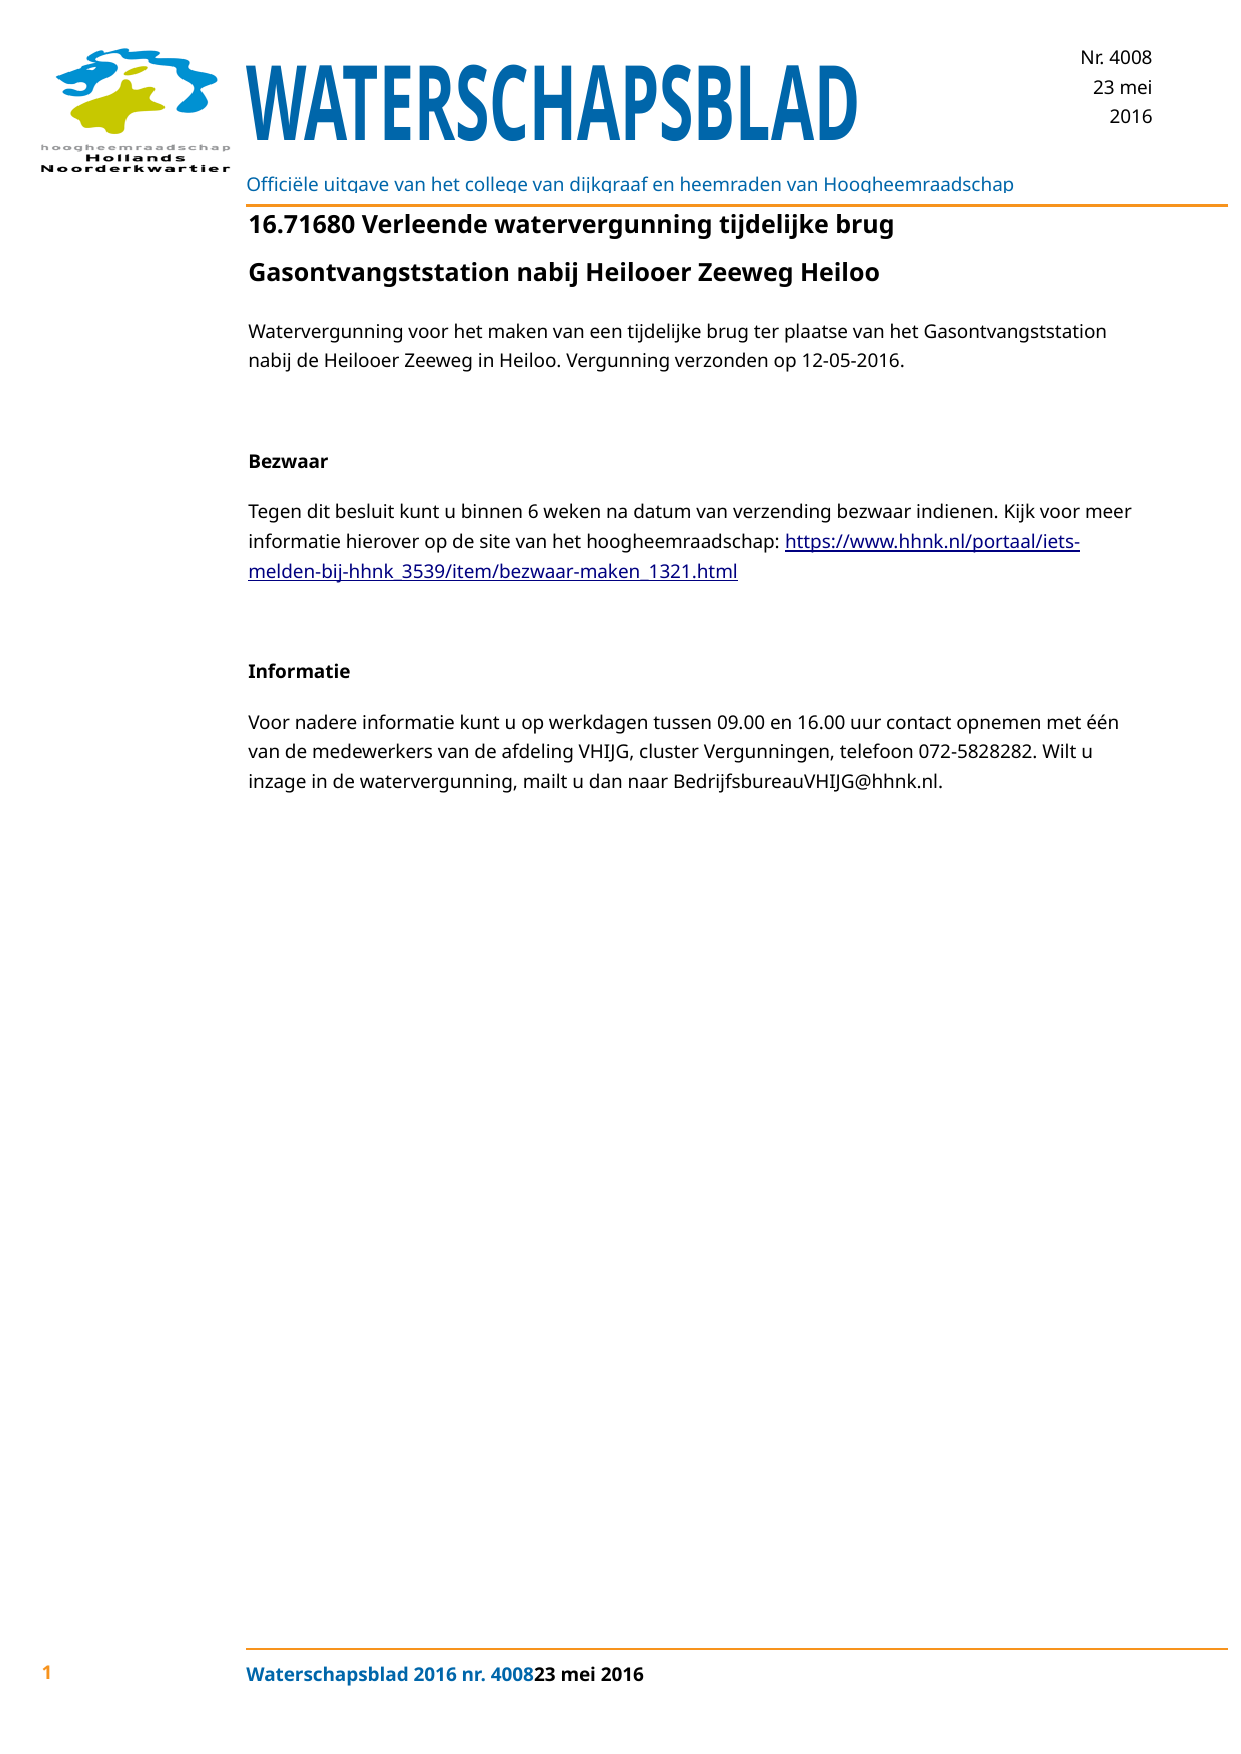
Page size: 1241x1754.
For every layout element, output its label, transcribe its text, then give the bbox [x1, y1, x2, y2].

text Watervergunning voor het maken van een tijdelijke brug ter plaatse van het Gasontvangststation nabij de Heilooer Zeeweg in Heiloo. Vergunning verzonden op 12-05-2016. [248, 318, 1152, 373]
text Tegen dit besluit kunt u binnen 6 weken na datum van verzending bezwaar indienen. Kijk voor meer informatie hierover op de site van het hoogheemraadschap: https://www.hhnk.nl/portaal/iets-melden-bij-hhnk_3539/item/bezwaar-maken_1321.html [248, 499, 1152, 584]
text Bezwaar [248, 448, 1152, 474]
text 16.71680 Verleende watervergunning tijdelijke brug Gasontvangststation nabij Heilooer Zeeweg Heiloo [248, 207, 1152, 288]
text Informatie [248, 659, 1152, 684]
text Voor nadere informatie kunt u op werkdagen tussen 09.00 en 16.00 uur contact opnemen met één van de medewerkers van de afdeling VHIJG, cluster Vergunningen, telefoon 072-5828282. Wilt u inzage in de watervergunning, mailt u dan naar BedrijfsbureauVHIJG@hhnk.nl. [248, 709, 1152, 794]
picture [41, 47, 231, 172]
